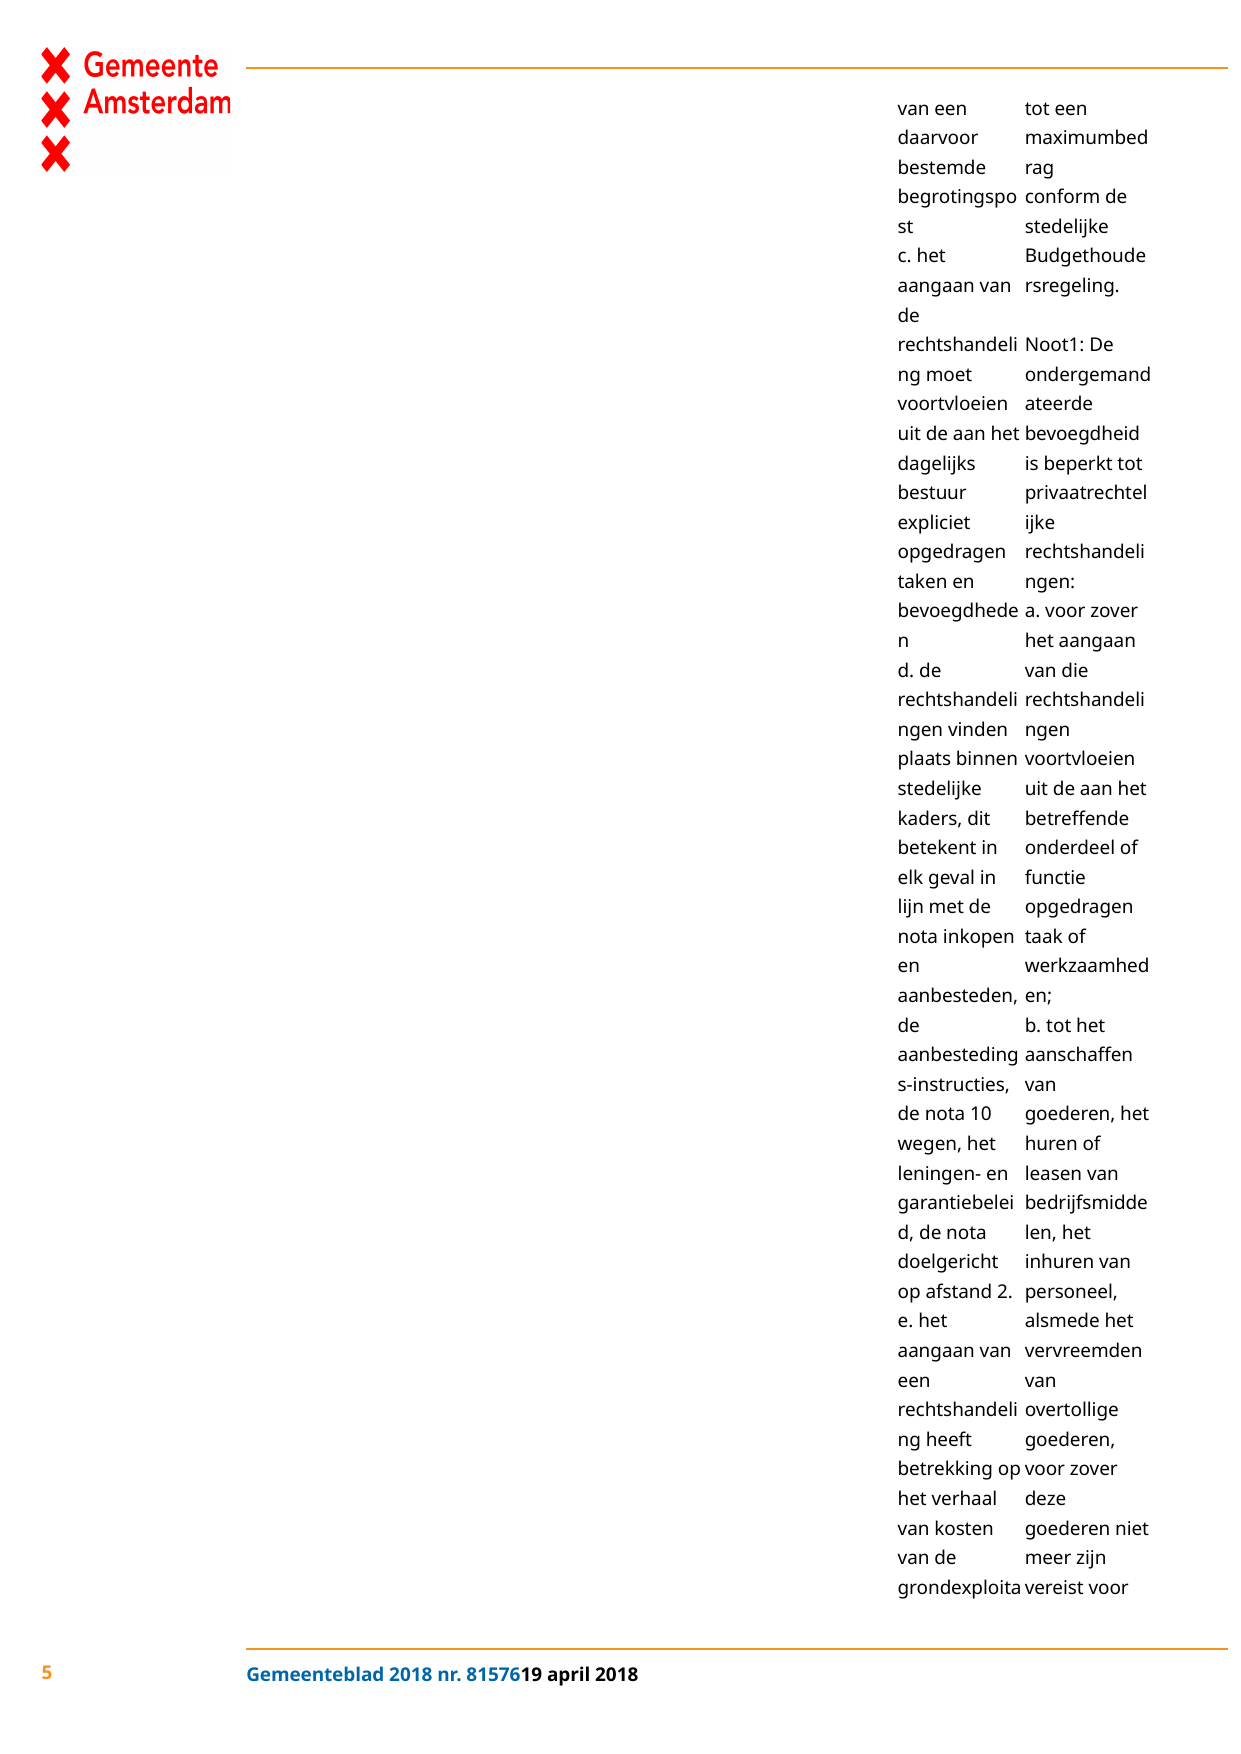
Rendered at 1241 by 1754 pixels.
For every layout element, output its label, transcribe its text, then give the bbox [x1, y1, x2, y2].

table_header [356, 95, 464, 1600]
table_header tot een maximumbedrag conform de stedelijke Budgethoudersregeling. Noot1: De ondergemandateerde bevoegdheid is beperkt tot privaatrechtelijke rechtshandelingen: a. voor zover het aangaan van die rechtshandelingen voortvloeien uit de aan het betreffende onderdeel of functie opgedragen taak of werkzaamheden; b. tot het aanschaffen van goederen, het huren of leasen van bedrijfsmiddelen, het inhuren van personeel, alsmede het vervreemden van overtollige goederen, voor zover deze goederen niet meer zijn vereist voor [1025, 95, 1152, 1600]
picture [41, 47, 231, 172]
table_header [465, 95, 573, 1600]
table_header van een daarvoor bestemde begrotingspost c. het aangaan van de rechtshandeling moet voortvloeien uit de aan het dagelijks bestuur expliciet opgedragen taken en bevoegdheden d. de rechtshandelingen vinden plaats binnen stedelijke kaders, dit betekent in elk geval in lijn met de nota inkopen en aanbesteden, de aanbestedings-instructies, de nota 10 wegen, het leningen- en garantiebeleid, de nota doelgericht op afstand 2. e. het aangaan van een rechtshandeling heeft betrekking op het verhaal van kosten van de grondexploita [898, 95, 1024, 1600]
table_header [789, 95, 897, 1600]
table_header [573, 95, 681, 1600]
table_header [248, 95, 356, 1600]
table_header [681, 95, 789, 1600]
